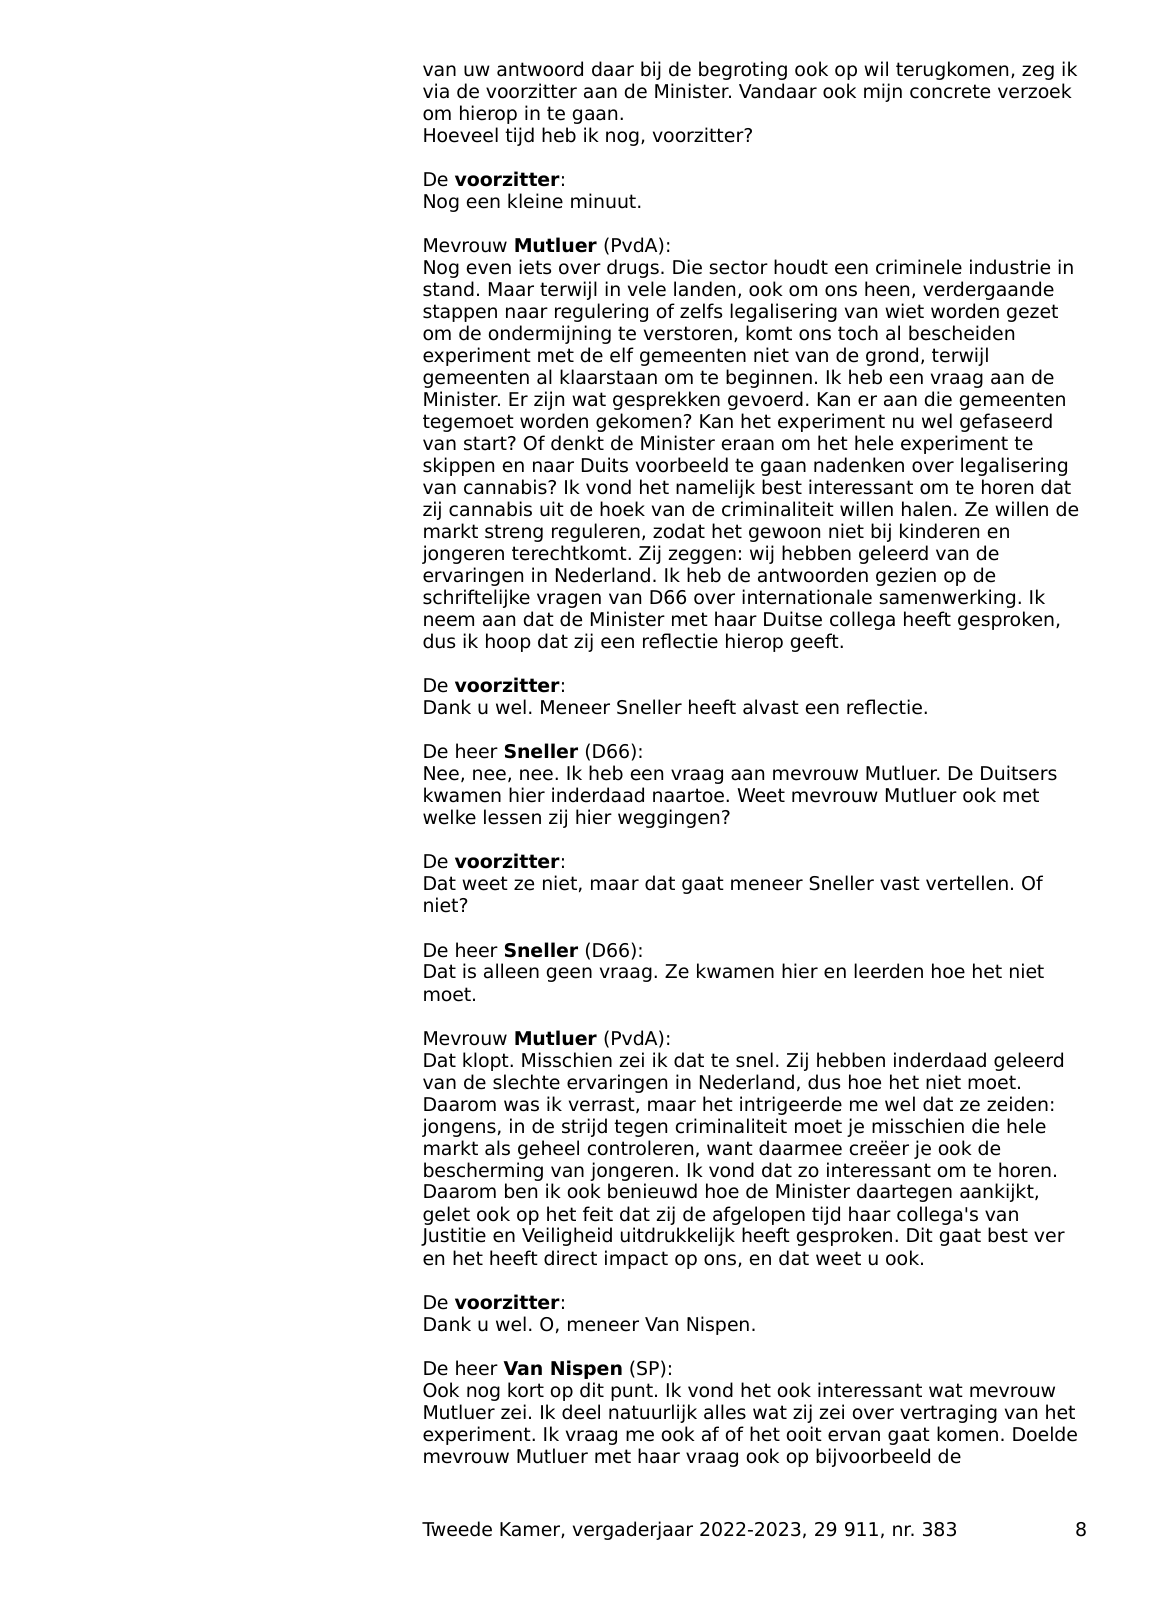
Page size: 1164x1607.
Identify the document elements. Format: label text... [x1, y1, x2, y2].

text Nog even iets over drugs. Die sector houdt een criminele industrie in stand. Maar terwijl in vele landen, ook om ons heen, verdergaande stappen naar regulering of zelfs legalisering van wiet worden gezet om de ondermijning te verstoren, komt ons toch al bescheiden experiment met de elf gemeenten niet van de grond, terwijl gemeenten al klaarstaan om te beginnen. Ik heb een vraag aan de Minister. Er zijn wat gesprekken gevoerd. Kan er aan die gemeenten tegemoet worden gekomen? Kan het experiment nu wel gefaseerd van start? Of denkt de Minister eraan om het hele experiment te skippen en naar Duits voorbeeld te gaan nadenken over legalisering van cannabis? Ik vond het namelijk best interessant om te horen dat zij cannabis uit de hoek van de criminaliteit willen halen. Ze willen de markt streng reguleren, zodat het gewoon niet bij kinderen en jongeren terechtkomt. Zij zeggen: wij hebben geleerd van de ervaringen in Nederland. Ik heb de antwoorden gezien op de schriftelijke vragen van D66 over internationale samenwerking. Ik neem aan dat de Minister met haar Duitse collega heeft gesproken, dus ik hoop dat zij een reflectie hierop geeft. [422, 257, 1087, 653]
text Nee, nee, nee. Ik heb een vraag aan mevrouw Mutluer. De Duitsers kwamen hier inderdaad naartoe. Weet mevrouw Mutluer ook met welke lessen zij hier weggingen? [422, 763, 1087, 829]
text De voorzitter: [422, 169, 1087, 191]
text Dank u wel. O, meneer Van Nispen. [422, 1313, 1087, 1336]
text De voorzitter: [422, 851, 1087, 873]
text De heer Van Nispen (SP): [422, 1358, 1087, 1380]
text van uw antwoord daar bij de begroting ook op wil terugkomen, zeg ik via de voorzitter aan de Minister. Vandaar ook mijn concrete verzoek om hierop in te gaan. [422, 59, 1087, 125]
text Ook nog kort op dit punt. Ik vond het ook interessant wat mevrouw Mutluer zei. Ik deel natuurlijk alles wat zij zei over vertraging van het experiment. Ik vraag me ook af of het ooit ervan gaat komen. Doelde mevrouw Mutluer met haar vraag ook op bijvoorbeeld de [422, 1380, 1087, 1468]
text Dat weet ze niet, maar dat gaat meneer Sneller vast vertellen. Of niet? [422, 873, 1087, 917]
text Hoeveel tijd heb ik nog, voorzitter? [422, 125, 1087, 147]
text Dat is alleen geen vraag. Ze kwamen hier en leerden hoe het niet moet. [422, 961, 1087, 1005]
text De voorzitter: [422, 675, 1087, 697]
text Mevrouw Mutluer (PvdA): [422, 235, 1087, 257]
text Dank u wel. Meneer Sneller heeft alvast een reflectie. [422, 697, 1087, 719]
text Nog een kleine minuut. [422, 191, 1087, 213]
text Dat klopt. Misschien zei ik dat te snel. Zij hebben inderdaad geleerd van de slechte ervaringen in Nederland, dus hoe het niet moet. Daarom was ik verrast, maar het intrigeerde me wel dat ze zeiden: jongens, in de strijd tegen criminaliteit moet je misschien die hele markt als geheel controleren, want daarmee creëer je ook de bescherming van jongeren. Ik vond dat zo interessant om te horen. Daarom ben ik ook benieuwd hoe de Minister daartegen aankijkt, gelet ook op het feit dat zij de afgelopen tijd haar collega's van Justitie en Veiligheid uitdrukkelijk heeft gesproken. Dit gaat best ver en het heeft direct impact op ons, en dat weet u ook. [422, 1049, 1087, 1269]
text De heer Sneller (D66): [422, 741, 1087, 763]
text Mevrouw Mutluer (PvdA): [422, 1028, 1087, 1049]
text De voorzitter: [422, 1292, 1087, 1313]
text De heer Sneller (D66): [422, 939, 1087, 961]
